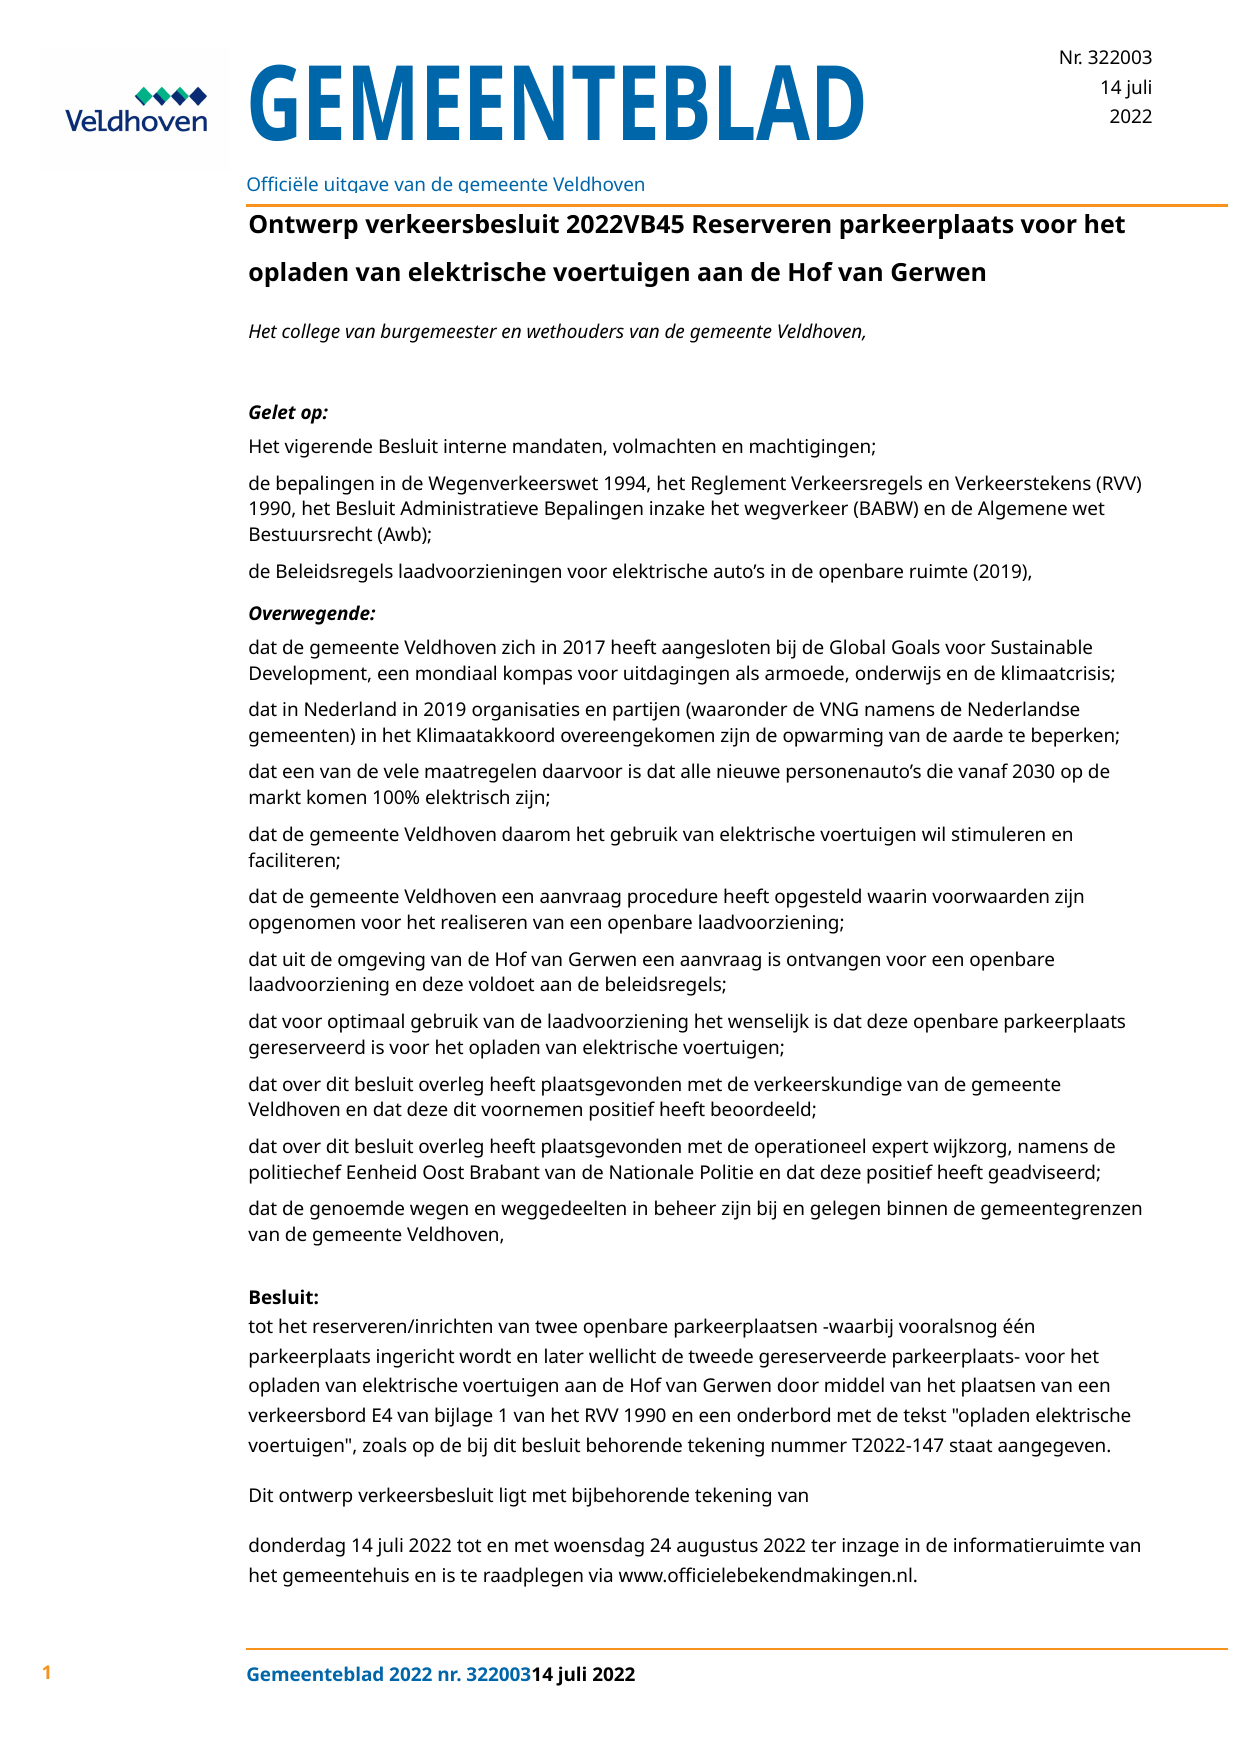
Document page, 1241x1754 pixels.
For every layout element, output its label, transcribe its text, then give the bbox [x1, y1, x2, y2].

text Gelet op: [248, 399, 1152, 425]
text de bepalingen in de Wegenverkeerswet 1994, het Reglement Verkeersregels en Verkeerstekens (RVV) 1990, het Besluit Administratieve Bepalingen inzake het wegverkeer (BABW) en de Algemene wet Bestuursrecht (Awb); [248, 470, 1152, 547]
text Het vigerende Besluit interne mandaten, volmachten en machtigingen; [248, 433, 1152, 459]
text Overwegende: [248, 600, 1152, 626]
text Besluit: [248, 1284, 1152, 1310]
text dat de gemeente Veldhoven zich in 2017 heeft aangesloten bij de Global Goals voor Sustainable Development, een mondiaal kompas voor uitdagingen als armoede, onderwijs en de klimaatcrisis; [248, 634, 1152, 685]
text dat over dit besluit overleg heeft plaatsgevonden met de verkeerskundige van de gemeente Veldhoven en dat deze dit voornemen positief heeft beoordeeld; [248, 1071, 1152, 1122]
text dat de gemeente Veldhoven daarom het gebruik van elektrische voertuigen wil stimuleren en faciliteren; [248, 821, 1152, 873]
text dat de genoemde wegen en weggedeelten in beheer zijn bij en gelegen binnen de gemeentegrenzen van de gemeente Veldhoven, [248, 1196, 1152, 1247]
text Ontwerp verkeersbesluit 2022VB45 Reserveren parkeerplaats voor het opladen van elektrische voertuigen aan de Hof van Gerwen [248, 207, 1152, 288]
text dat in Nederland in 2019 organisaties en partijen (waaronder de VNG namens de Nederlandse gemeenten) in het Klimaatakkoord overeengekomen zijn de opwarming van de aarde te beperken; [248, 696, 1152, 748]
text dat een van de vele maatregelen daarvoor is dat alle nieuwe personenauto’s die vanaf 2030 op de markt komen 100% elektrisch zijn; [248, 759, 1152, 810]
text dat de gemeente Veldhoven een aanvraag procedure heeft opgesteld waarin voorwaarden zijn opgenomen voor het realiseren van een openbare laadvoorziening; [248, 883, 1152, 935]
picture [41, 47, 231, 172]
text dat uit de omgeving van de Hof van Gerwen een aanvraag is ontvangen voor een openbare laadvoorziening en deze voldoet aan de beleidsregels; [248, 946, 1152, 997]
text Dit ontwerp verkeersbesluit ligt met bijbehorende tekening van [248, 1482, 1152, 1508]
text tot het reserveren/inrichten van twee openbare parkeerplaatsen -waarbij vooralsnog één parkeerplaats ingericht wordt en later wellicht de tweede gereserveerde parkeerplaats- voor het opladen van elektrische voertuigen aan de Hof van Gerwen door middel van het plaatsen van een verkeersbord E4 van bijlage 1 van het RVV 1990 en een onderbord met de tekst "opladen elektrische voertuigen", zoals op de bij dit besluit behorende tekening nummer T2022-147 staat aangegeven. [248, 1313, 1152, 1458]
text donderdag 14 juli 2022 tot en met woensdag 24 augustus 2022 ter inzage in de informatieruimte van het gemeentehuis en is te raadplegen via www.officielebekendmakingen.nl. [248, 1533, 1152, 1588]
text dat over dit besluit overleg heeft plaatsgevonden met de operationeel expert wijkzorg, namens de politiechef Eenheid Oost Brabant van de Nationale Politie en dat deze positief heeft geadviseerd; [248, 1133, 1152, 1184]
text Het college van burgemeester en wethouders van de gemeente Veldhoven, [248, 318, 1152, 344]
text de Beleidsregels laadvoorzieningen voor elektrische auto’s in de openbare ruimte (2019), [248, 558, 1152, 584]
text dat voor optimaal gebruik van de laadvoorziening het wenselijk is dat deze openbare parkeerplaats gereserveerd is voor het opladen van elektrische voertuigen; [248, 1008, 1152, 1060]
